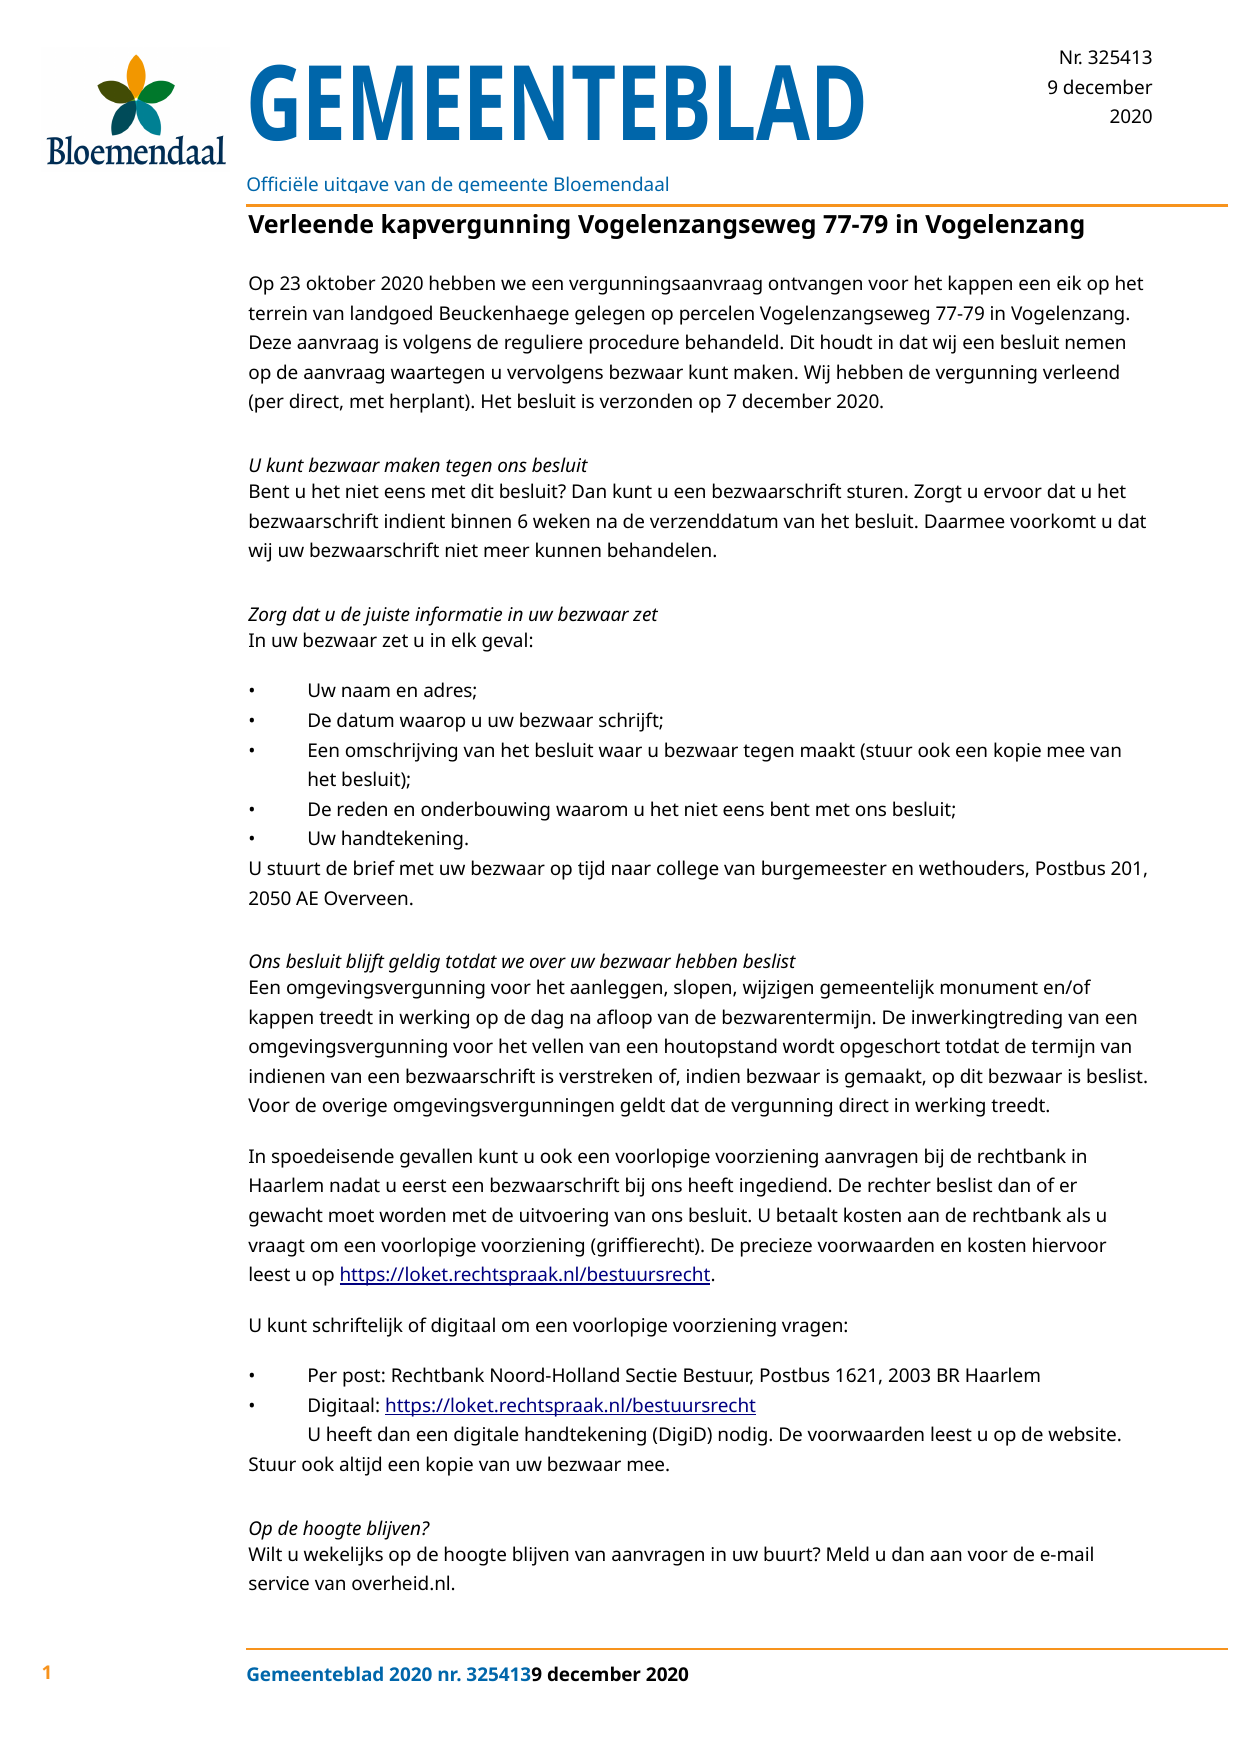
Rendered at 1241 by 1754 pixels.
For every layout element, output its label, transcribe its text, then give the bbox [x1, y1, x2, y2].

text Bent u het niet eens met dit besluit? Dan kunt u een bezwaarschrift sturen. Zorgt u ervoor dat u het bezwaarschrift indient binnen 6 weken na de verzenddatum van het besluit. Daarmee voorkomt u dat wij uw bezwaarschrift niet meer kunnen behandelen. [248, 478, 1152, 563]
text U kunt schriftelijk of digitaal om een voorlopige voorziening vragen: [248, 1312, 1152, 1338]
text Een omgevingsvergunning voor het aanleggen, slopen, wijzigen gemeentelijk monument en/of kappen treedt in werking op de dag na afloop van de bezwarentermijn. De inwerkingtreding van een omgevingsvergunning voor het vellen van een houtopstand wordt opgeschort totdat de termijn van indienen van een bezwaarschrift is verstreken of, indien bezwaar is gemaakt, op dit bezwaar is beslist. Voor de overige omgevingsvergunningen geldt dat de vergunning direct in werking treedt. [248, 974, 1152, 1118]
list Per post: Rechtbank Noord-Holland Sectie Bestuur, Postbus 1621, 2003 BR Haarlem [248, 1362, 1152, 1388]
list Een omschrijving van het besluit waar u bezwaar tegen maakt (stuur ook een kopie mee van het besluit); [248, 737, 1152, 792]
text Stuur ook altijd een kopie van uw bezwaar mee. [248, 1451, 1152, 1477]
list U heeft dan een digitale handtekening (DigiD) nodig. De voorwaarden leest u op de website. [248, 1421, 1152, 1447]
list De reden en onderbouwing waarom u het niet eens bent met ons besluit; [248, 796, 1152, 822]
text U stuurt de brief met uw bezwaar op tijd naar college van burgemeester en wethouders, Postbus 201, 2050 AE Overveen. [248, 855, 1152, 910]
text Op de hoogte blijven? [248, 1515, 1152, 1541]
text In spoedeisende gevallen kunt u ook een voorlopige voorziening aanvragen bij de rechtbank in Haarlem nadat u eerst een bezwaarschrift bij ons heeft ingediend. De rechter beslist dan of er gewacht moet worden met de uitvoering van ons besluit. U betaalt kosten aan de rechtbank als u vraagt om een voorlopige voorziening (griffierecht). De precieze voorwaarden en kosten hiervoor leest u op https://loket.rechtspraak.nl/bestuursrecht. [248, 1143, 1152, 1287]
text Wilt u wekelijks op de hoogte blijven van aanvragen in uw buurt? Meld u dan aan voor de e-mail service van overheid.nl. [248, 1541, 1152, 1596]
list Digitaal: https://loket.rechtspraak.nl/bestuursrecht [248, 1392, 1152, 1418]
text Ons besluit blijft geldig totdat we over uw bezwaar hebben beslist [248, 949, 1152, 974]
text Zorg dat u de juiste informatie in uw bezwaar zet [248, 601, 1152, 627]
text Verleende kapvergunning Vogelenzangseweg 77-79 in Vogelenzang [248, 207, 1152, 241]
list Uw naam en adres; [248, 678, 1152, 703]
text Op 23 oktober 2020 hebben we een vergunningsaanvraag ontvangen voor het kappen een eik op het terrein van landgoed Beuckenhaege gelegen op percelen Vogelenzangseweg 77-79 in Vogelenzang. Deze aanvraag is volgens de reguliere procedure behandeld. Dit houdt in dat wij een besluit nemen op de aanvraag waartegen u vervolgens bezwaar kunt maken. Wij hebben de vergunning verleend (per direct, met herplant). Het besluit is verzonden op 7 december 2020. [248, 270, 1152, 414]
list Uw handtekening. [248, 826, 1152, 851]
text In uw bezwaar zet u in elk geval: [248, 627, 1152, 653]
text U kunt bezwaar maken tegen ons besluit [248, 453, 1152, 478]
list De datum waarop u uw bezwaar schrijft; [248, 707, 1152, 733]
picture [41, 47, 231, 172]
